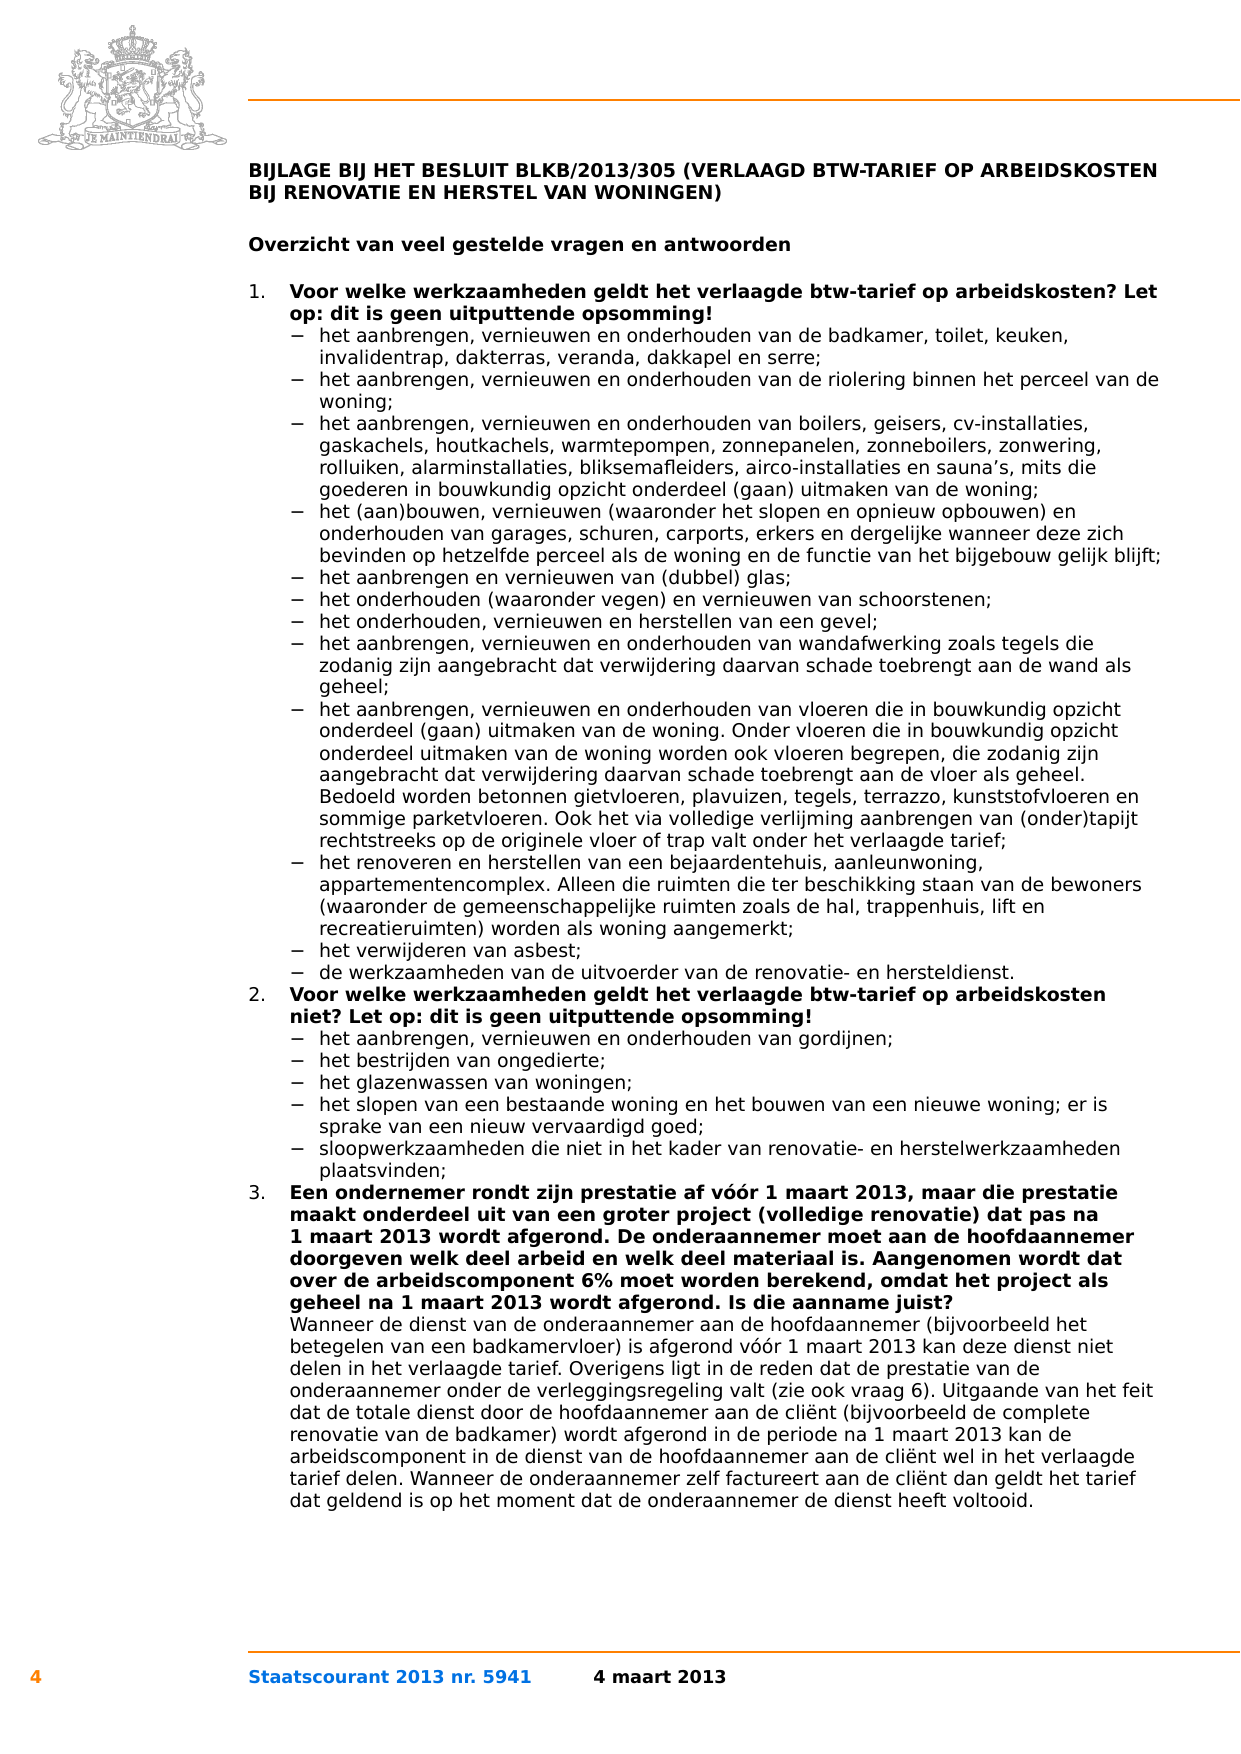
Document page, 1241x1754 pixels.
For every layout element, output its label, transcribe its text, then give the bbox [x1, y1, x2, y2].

text − het aanbrengen, vernieuwen en onderhouden van wandafwerking zoals tegels die zodanig zijn aangebracht dat verwijdering daarvan schade toebrengt aan de wand als geheel; [289, 632, 1163, 698]
text 3. Een ondernemer rondt zijn prestatie af vóór 1 maart 2013, maar die prestatie maakt onderdeel uit van een groter project (volledige renovatie) dat pas na 1 maart 2013 wordt afgerond. De onderaannemer moet aan de hoofdaannemer doorgeven welk deel arbeid en welk deel materiaal is. Aangenomen wordt dat over de arbeidscomponent 6% moet worden berekend, omdat het project als geheel na 1 maart 2013 wordt afgerond. Is die aanname juist? [248, 1182, 1163, 1314]
text − het aanbrengen, vernieuwen en onderhouden van gordijnen; [289, 1028, 1163, 1050]
text − het slopen van een bestaande woning en het bouwen van een nieuwe woning; er is sprake van een nieuw vervaardigd goed; [289, 1094, 1163, 1138]
subtitle BIJLAGE BIJ HET BESLUIT BLKB/2013/305 (VERLAAGD BTW-TARIEF OP ARBEIDSKOSTEN BIJ RENOVATIE EN HERSTEL VAN WONINGEN) [248, 160, 1163, 204]
text − het glazenwassen van woningen; [289, 1072, 1163, 1094]
text 2. Voor welke werkzaamheden geldt het verlaagde btw-tarief op arbeidskosten niet? Let op: dit is geen uitputtende opsomming! [248, 984, 1163, 1028]
text − het renoveren en herstellen van een bejaardentehuis, aanleunwoning, appartementencomplex. Alleen die ruimten die ter beschikking staan van de bewoners (waaronder de gemeenschappelijke ruimten zoals de hal, trappenhuis, lift en recreatieruimten) worden als woning aangemerkt; [289, 852, 1163, 940]
text − het verwijderen van asbest; [289, 940, 1163, 962]
text − het (aan)bouwen, vernieuwen (waaronder het slopen en opnieuw opbouwen) en onderhouden van garages, schuren, carports, erkers en dergelijke wanneer deze zich bevinden op hetzelfde perceel als de woning en de functie van het bijgebouw gelijk blijft; [289, 501, 1163, 567]
text − het aanbrengen, vernieuwen en onderhouden van de riolering binnen het perceel van de woning; [289, 369, 1163, 413]
text − sloopwerkzaamheden die niet in het kader van renovatie- en herstelwerkzaamheden plaatsvinden; [289, 1138, 1163, 1182]
text Wanneer de dienst van de onderaannemer aan de hoofdaannemer (bijvoorbeeld het betegelen van een badkamervloer) is afgerond vóór 1 maart 2013 kan deze dienst niet delen in het verlaagde tarief. Overigens ligt in de reden dat de prestatie van de onderaannemer onder de verleggingsregeling valt (zie ook vraag 6). Uitgaande van het feit dat de totale dienst door de hoofdaannemer aan de cliënt (bijvoorbeeld de complete renovatie van de badkamer) wordt afgerond in de periode na 1 maart 2013 kan de arbeidscomponent in de dienst van de hoofdaannemer aan de cliënt wel in het verlaagde tarief delen. Wanneer de onderaannemer zelf factureert aan de cliënt dan geldt het tarief dat geldend is op het moment dat de onderaannemer de dienst heeft voltooid. [289, 1314, 1163, 1512]
text − de werkzaamheden van de uitvoerder van de renovatie- en hersteldienst. [289, 962, 1163, 984]
text − het aanbrengen, vernieuwen en onderhouden van boilers, geisers, cv-installaties, gaskachels, houtkachels, warmtepompen, zonnepanelen, zonneboilers, zonwering, rolluiken, alarminstallaties, bliksemafleiders, airco-installaties en sauna’s, mits die goederen in bouwkundig opzicht onderdeel (gaan) uitmaken van de woning; [289, 413, 1163, 501]
text − het onderhouden, vernieuwen en herstellen van een gevel; [289, 611, 1163, 632]
picture [38, 25, 227, 150]
text − het aanbrengen en vernieuwen van (dubbel) glas; [289, 567, 1163, 588]
text − het bestrijden van ongedierte; [289, 1050, 1163, 1072]
text 1. Voor welke werkzaamheden geldt het verlaagde btw-tarief op arbeidskosten? Let op: dit is geen uitputtende opsomming! [248, 281, 1163, 325]
text − het aanbrengen, vernieuwen en onderhouden van de badkamer, toilet, keuken, invalidentrap, dakterras, veranda, dakkapel en serre; [289, 325, 1163, 369]
subtitle Overzicht van veel gestelde vragen en antwoorden [248, 234, 1163, 256]
text − het onderhouden (waaronder vegen) en vernieuwen van schoorstenen; [289, 588, 1163, 611]
text − het aanbrengen, vernieuwen en onderhouden van vloeren die in bouwkundig opzicht onderdeel (gaan) uitmaken van de woning. Onder vloeren die in bouwkundig opzicht onderdeel uitmaken van de woning worden ook vloeren begrepen, die zodanig zijn aangebracht dat verwijdering daarvan schade toebrengt aan de vloer als geheel. Bedoeld worden betonnen gietvloeren, plavuizen, tegels, terrazzo, kunststofvloeren en sommige parketvloeren. Ook het via volledige verlijming aanbrengen van (onder)tapijt rechtstreeks op de originele vloer of trap valt onder het verlaagde tarief; [289, 698, 1163, 852]
